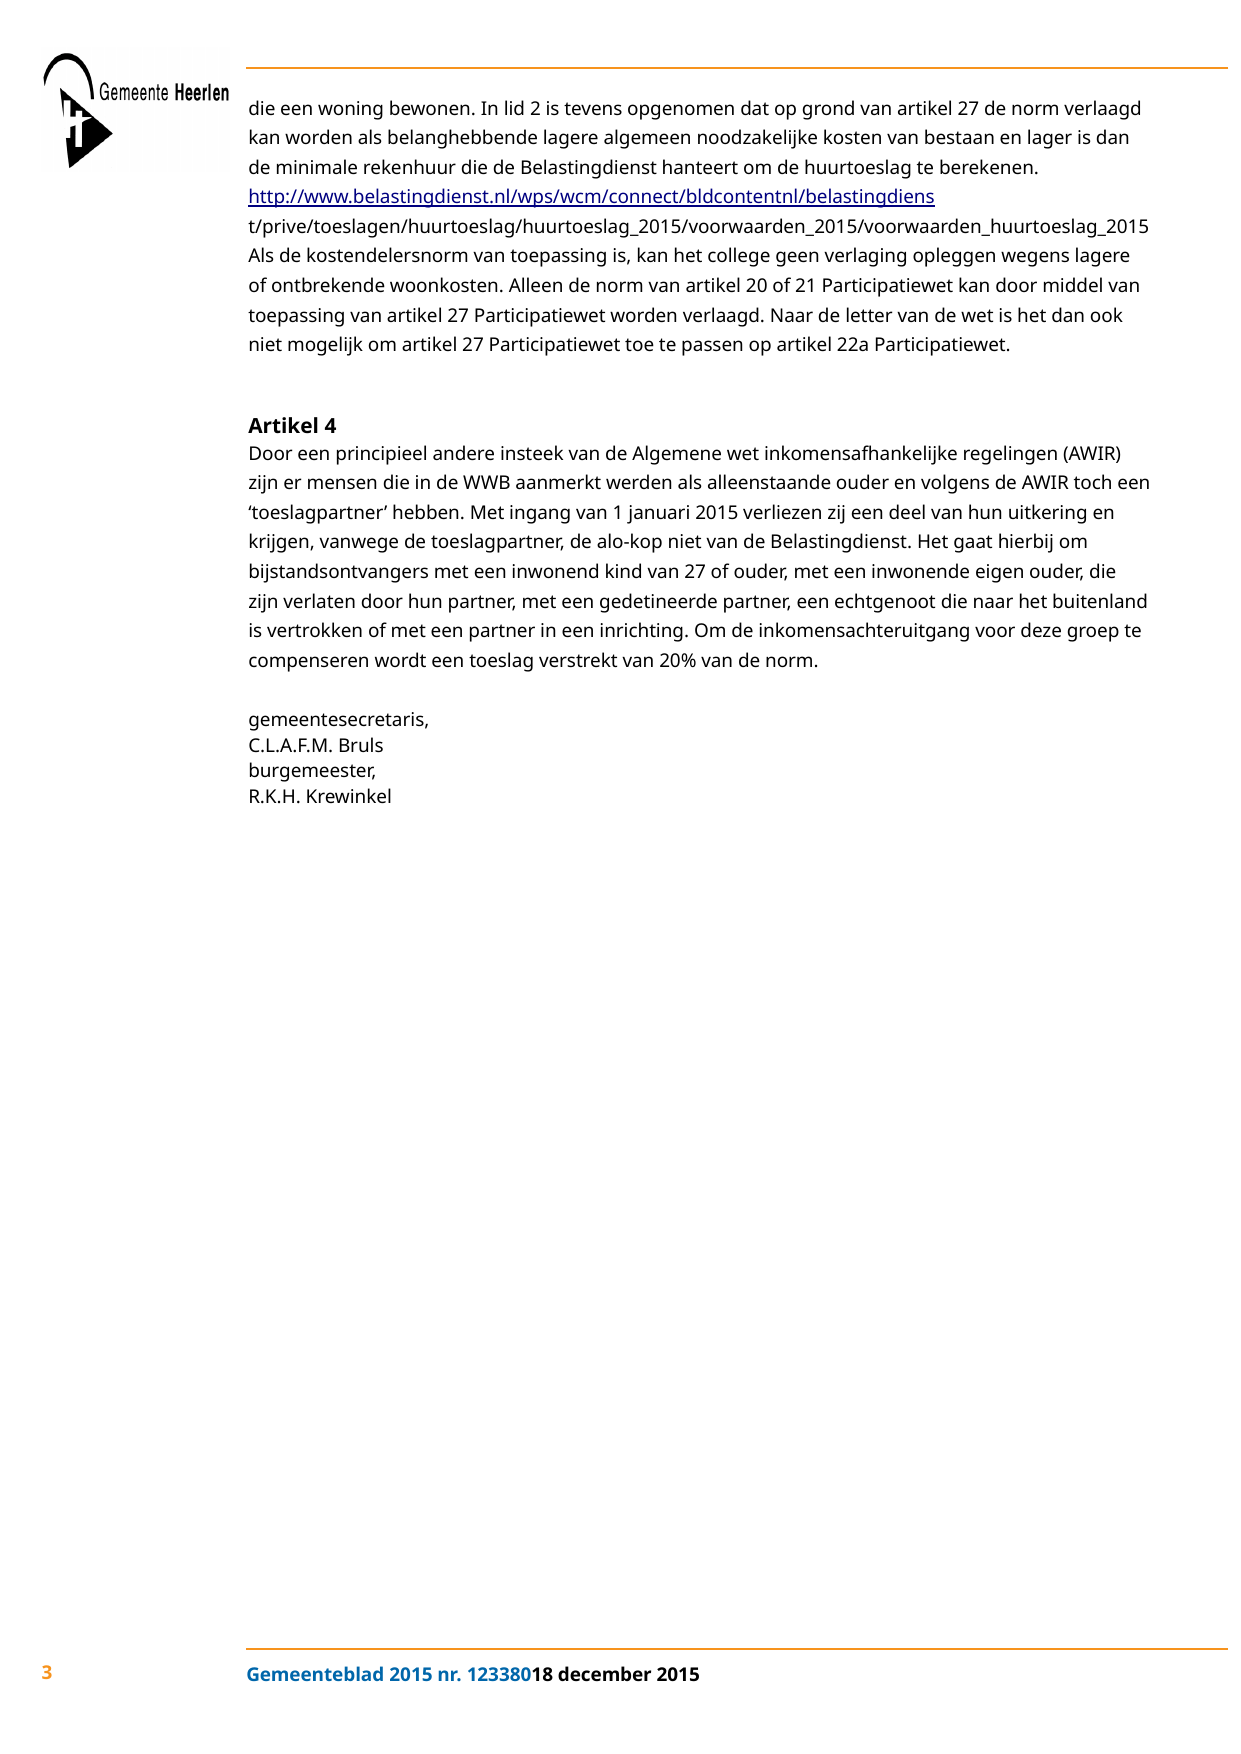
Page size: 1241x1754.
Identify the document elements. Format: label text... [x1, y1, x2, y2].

text Artikel 4 [248, 411, 1152, 440]
text die een woning bewonen. In lid 2 is tevens opgenomen dat op grond van artikel 27 de norm verlaagd kan worden als belanghebbende lagere algemeen noodzakelijke kosten van bestaan en lager is dan de minimale rekenhuur die de Belastingdienst hanteert om de huurtoeslag te berekenen. [248, 95, 1152, 180]
text R.K.H. Krewinkel [248, 783, 1152, 809]
text Door een principieel andere insteek van de Algemene wet inkomensafhankelijke regelingen (AWIR) zijn er mensen die in de WWB aanmerkt werden als alleenstaande ouder en volgens de AWIR toch een [248, 440, 1152, 495]
picture [41, 47, 231, 172]
text burgemeester, [248, 758, 1152, 783]
text C.L.A.F.M. Bruls [248, 732, 1152, 758]
text niet mogelijk om artikel 27 Participatiewet toe te passen op artikel 22a Participatiewet. [248, 331, 1152, 357]
text gemeentesecretaris, [248, 706, 1152, 732]
text ‘toeslagpartner’ hebben. Met ingang van 1 januari 2015 verliezen zij een deel van hun uitkering en krijgen, vanwege de toeslagpartner, de alo-kop niet van de Belastingdienst. Het gaat hierbij om bijstandsontvangers met een inwonend kind van 27 of ouder, met een inwonende eigen ouder, die zijn verlaten door hun partner, met een gedetineerde partner, een echtgenoot die naar het buitenland is vertrokken of met een partner in een inrichting. Om de inkomensachteruitgang voor deze groep te compenseren wordt een toeslag verstrekt van 20% van de norm. [248, 499, 1152, 673]
text http://www.belastingdienst.nl/wps/wcm/connect/bldcontentnl/belastingdiens t/prive/toeslagen/huurtoeslag/huurtoeslag_2015/voorwaarden_2015/voorwaarden_huurtoeslag_2015 [248, 183, 1152, 239]
text Als de kostendelersnorm van toepassing is, kan het college geen verlaging opleggen wegens lagere of ontbrekende woonkosten. Alleen de norm van artikel 20 of 21 Participatiewet kan door middel van toepassing van artikel 27 Participatiewet worden verlaagd. Naar de letter van de wet is het dan ook [248, 243, 1152, 328]
